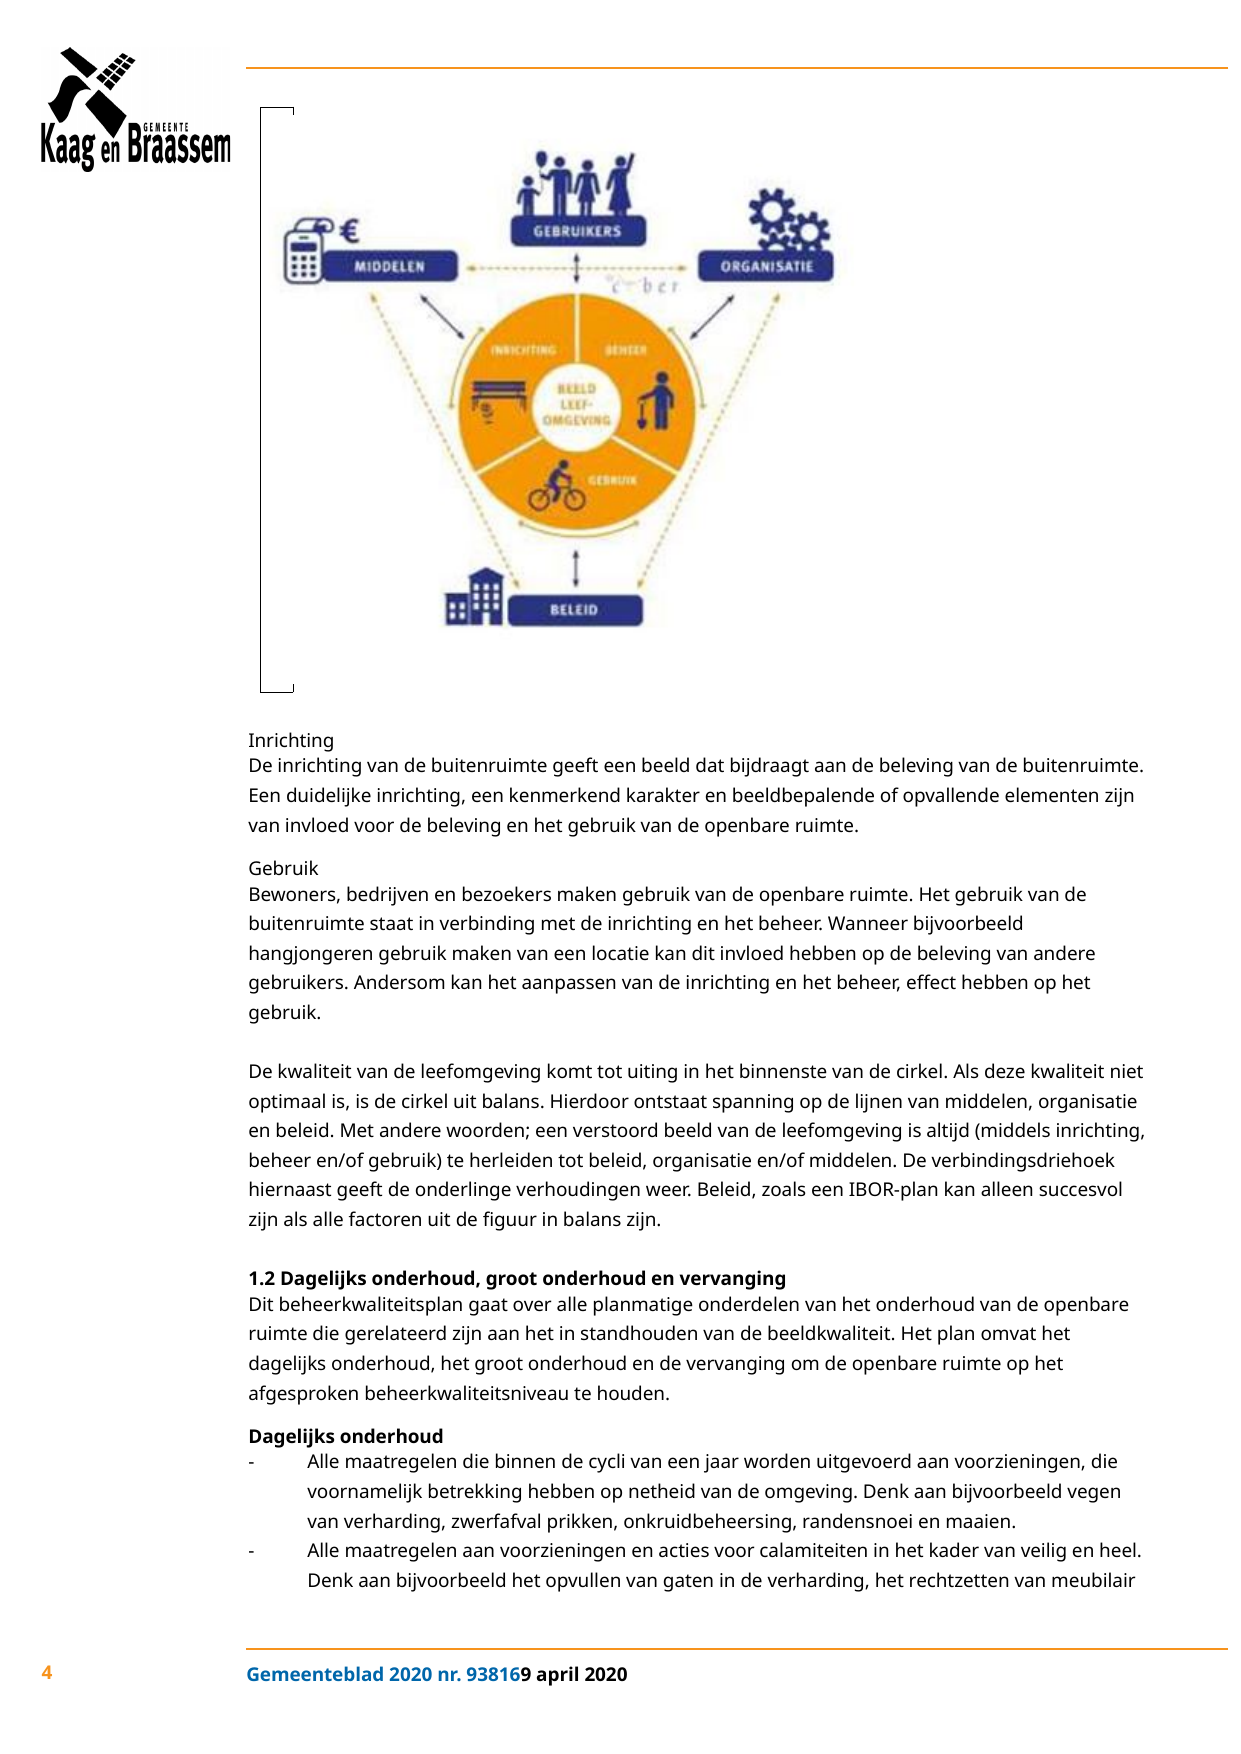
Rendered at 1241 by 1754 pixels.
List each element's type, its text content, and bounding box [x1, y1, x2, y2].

list Alle maatregelen die binnen de cycli van een jaar worden uitgevoerd aan voorzieningen, die voornamelijk betrekking hebben op netheid van de omgeving. Denk aan bijvoorbeeld vegen van verharding, zwerfafval prikken, onkruidbeheersing, randensnoei en maaien. [248, 1449, 1152, 1533]
picture [41, 47, 231, 172]
text 1.2 Dagelijks onderhoud, groot onderhoud en vervanging [248, 1265, 1152, 1291]
text Bewoners, bedrijven en bezoekers maken gebruik van de openbare ruimte. Het gebruik van de buitenruimte staat in verbinding met de inrichting en het beheer. Wanneer bijvoorbeeld hangjongeren gebruik maken van een locatie kan dit invloed hebben op de beleving van andere gebruikers. Andersom kan het aanpassen van de inrichting en het beheer, effect hebben op het gebruik. [248, 881, 1152, 1025]
text Dit beheerkwaliteitsplan gaat over alle planmatige onderdelen van het onderhoud van de openbare ruimte die gerelateerd zijn aan het in standhouden van de beeldkwaliteit. Het plan omvat het dagelijks onderhoud, het groot onderhoud en de vervanging om de openbare ruimte op het afgesproken beheerkwaliteitsniveau te houden. [248, 1291, 1152, 1406]
text Gebruik [248, 855, 1152, 881]
list Alle maatregelen aan voorzieningen en acties voor calamiteiten in het kader van veilig en heel. Denk aan bijvoorbeeld het opvullen van gaten in de verharding, het rechtzetten van meubilair [248, 1537, 1152, 1593]
text De inrichting van de buitenruimte geeft een beeld dat bijdraagt aan de beleving van de buitenruimte. Een duidelijke inrichting, een kenmerkend karakter en beeldbepalende of opvallende elementen zijn van invloed voor de beleving en het gebruik van de openbare ruimte. [248, 753, 1152, 838]
text De kwaliteit van de leefomgeving komt tot uiting in het binnenste van de cirkel. Als deze kwaliteit niet optimaal is, is de cirkel uit balans. Hierdoor ontstaat spanning op de lijnen van middelen, organisatie en beleid. Met andere woorden; een verstoord beeld van de leefomgeving is altijd (middels inrichting, beheer en/of gebruik) te herleiden tot beleid, organisatie en/of middelen. De verbindingsdriehoek hiernaast geeft de onderlinge verhoudingen weer. Beleid, zoals een IBOR-plan kan alleen succesvol zijn als alle factoren uit de figuur in balans zijn. [248, 1058, 1152, 1232]
text Dagelijks onderhoud [248, 1423, 1152, 1449]
picture [268, 115, 860, 684]
text Inrichting [248, 727, 1152, 753]
